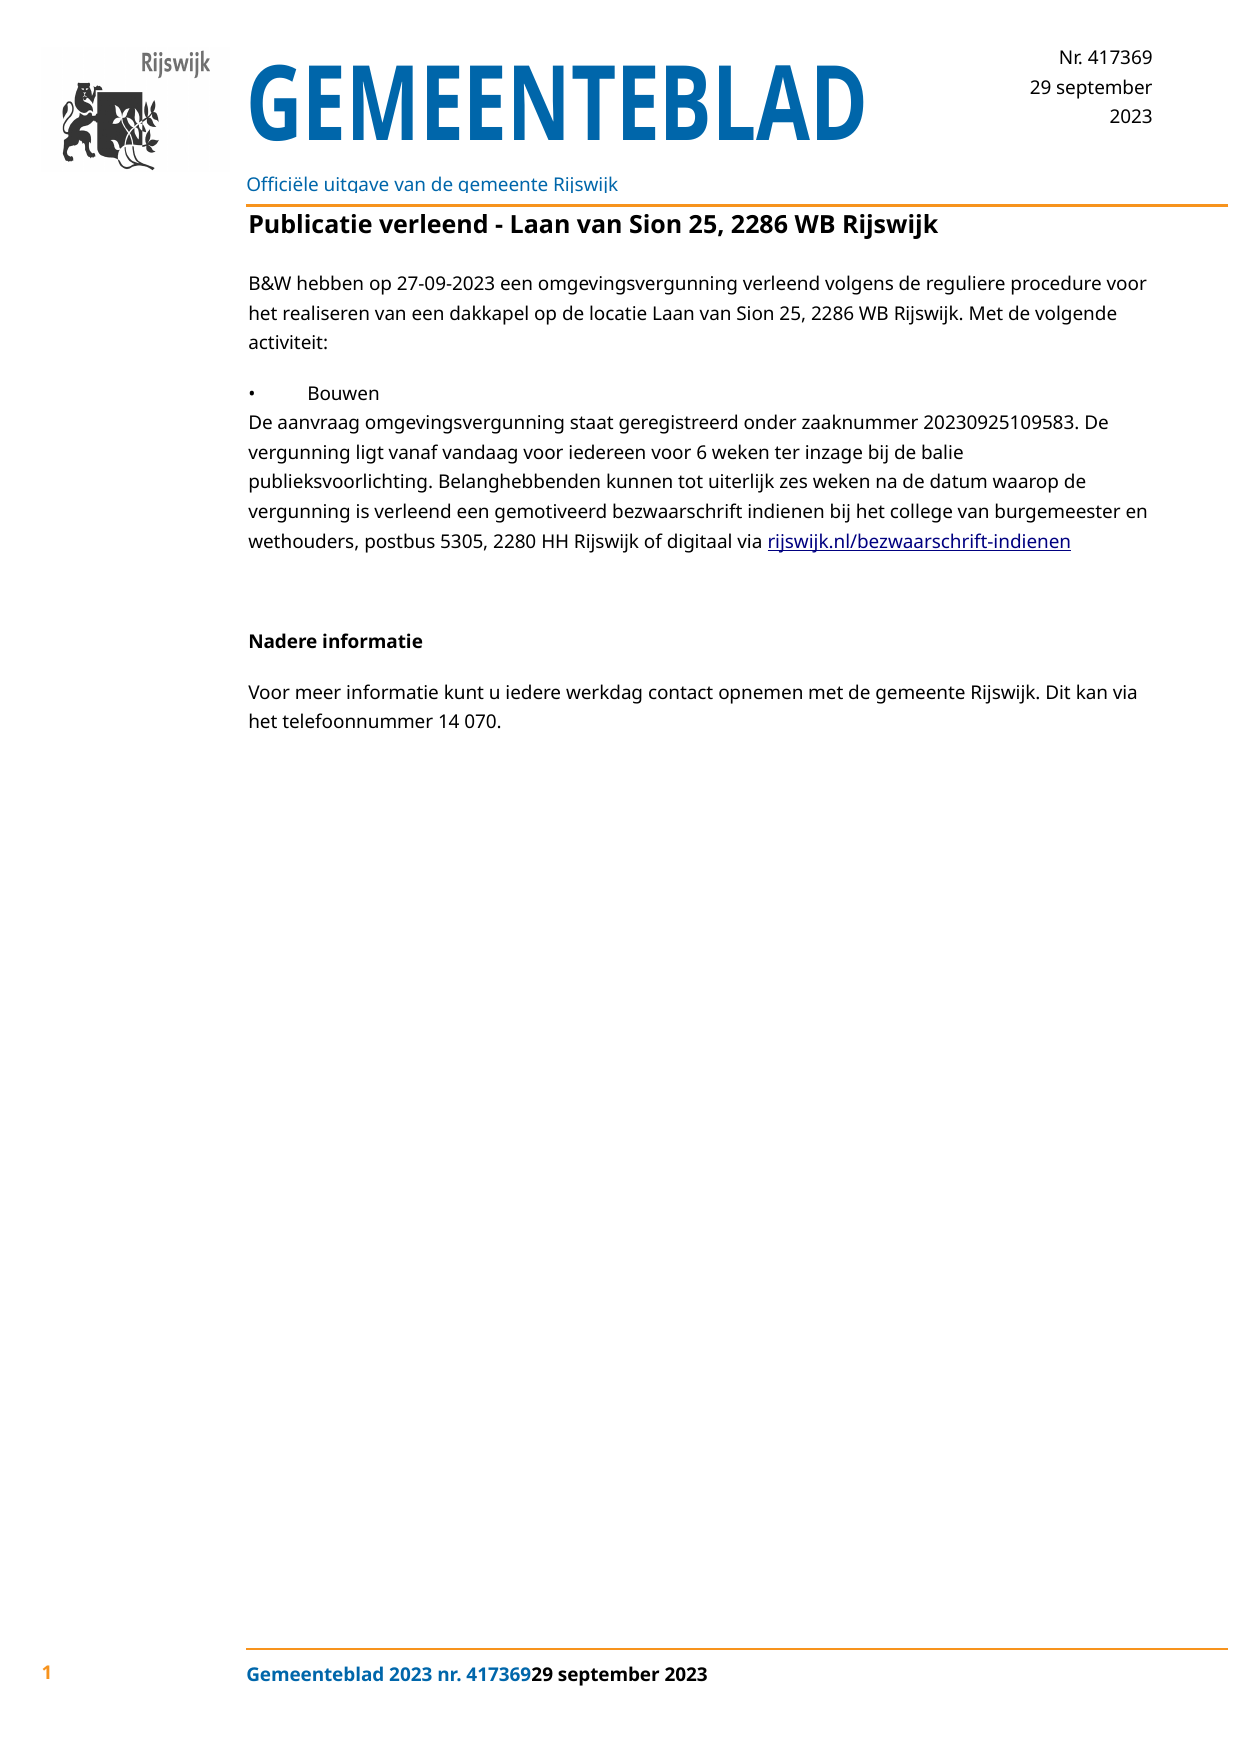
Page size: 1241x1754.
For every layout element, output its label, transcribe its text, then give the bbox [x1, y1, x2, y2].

text B&W hebben op 27-09-2023 een omgevingsvergunning verleend volgens de reguliere procedure voor het realiseren van een dakkapel op de locatie Laan van Sion 25, 2286 WB Rijswijk. Met de volgende activiteit: [248, 270, 1152, 355]
list Bouwen [248, 380, 1152, 406]
text Publicatie verleend - Laan van Sion 25, 2286 WB Rijswijk [248, 207, 1152, 241]
text Nadere informatie [248, 629, 1152, 654]
picture [41, 47, 231, 172]
text Voor meer informatie kunt u iedere werkdag contact opnemen met de gemeente Rijswijk. Dit kan via het telefoonnummer 14 070. [248, 679, 1152, 734]
text De aanvraag omgevingsvergunning staat geregistreerd onder zaaknummer 20230925109583. De vergunning ligt vanaf vandaag voor iedereen voor 6 weken ter inzage bij de balie publieksvoorlichting. Belanghebbenden kunnen tot uiterlijk zes weken na de datum waarop de vergunning is verleend een gemotiveerd bezwaarschrift indienen bij het college van burgemeester en wethouders, postbus 5305, 2280 HH Rijswijk of digitaal via rijswijk.nl/bezwaarschrift-indienen [248, 409, 1152, 553]
